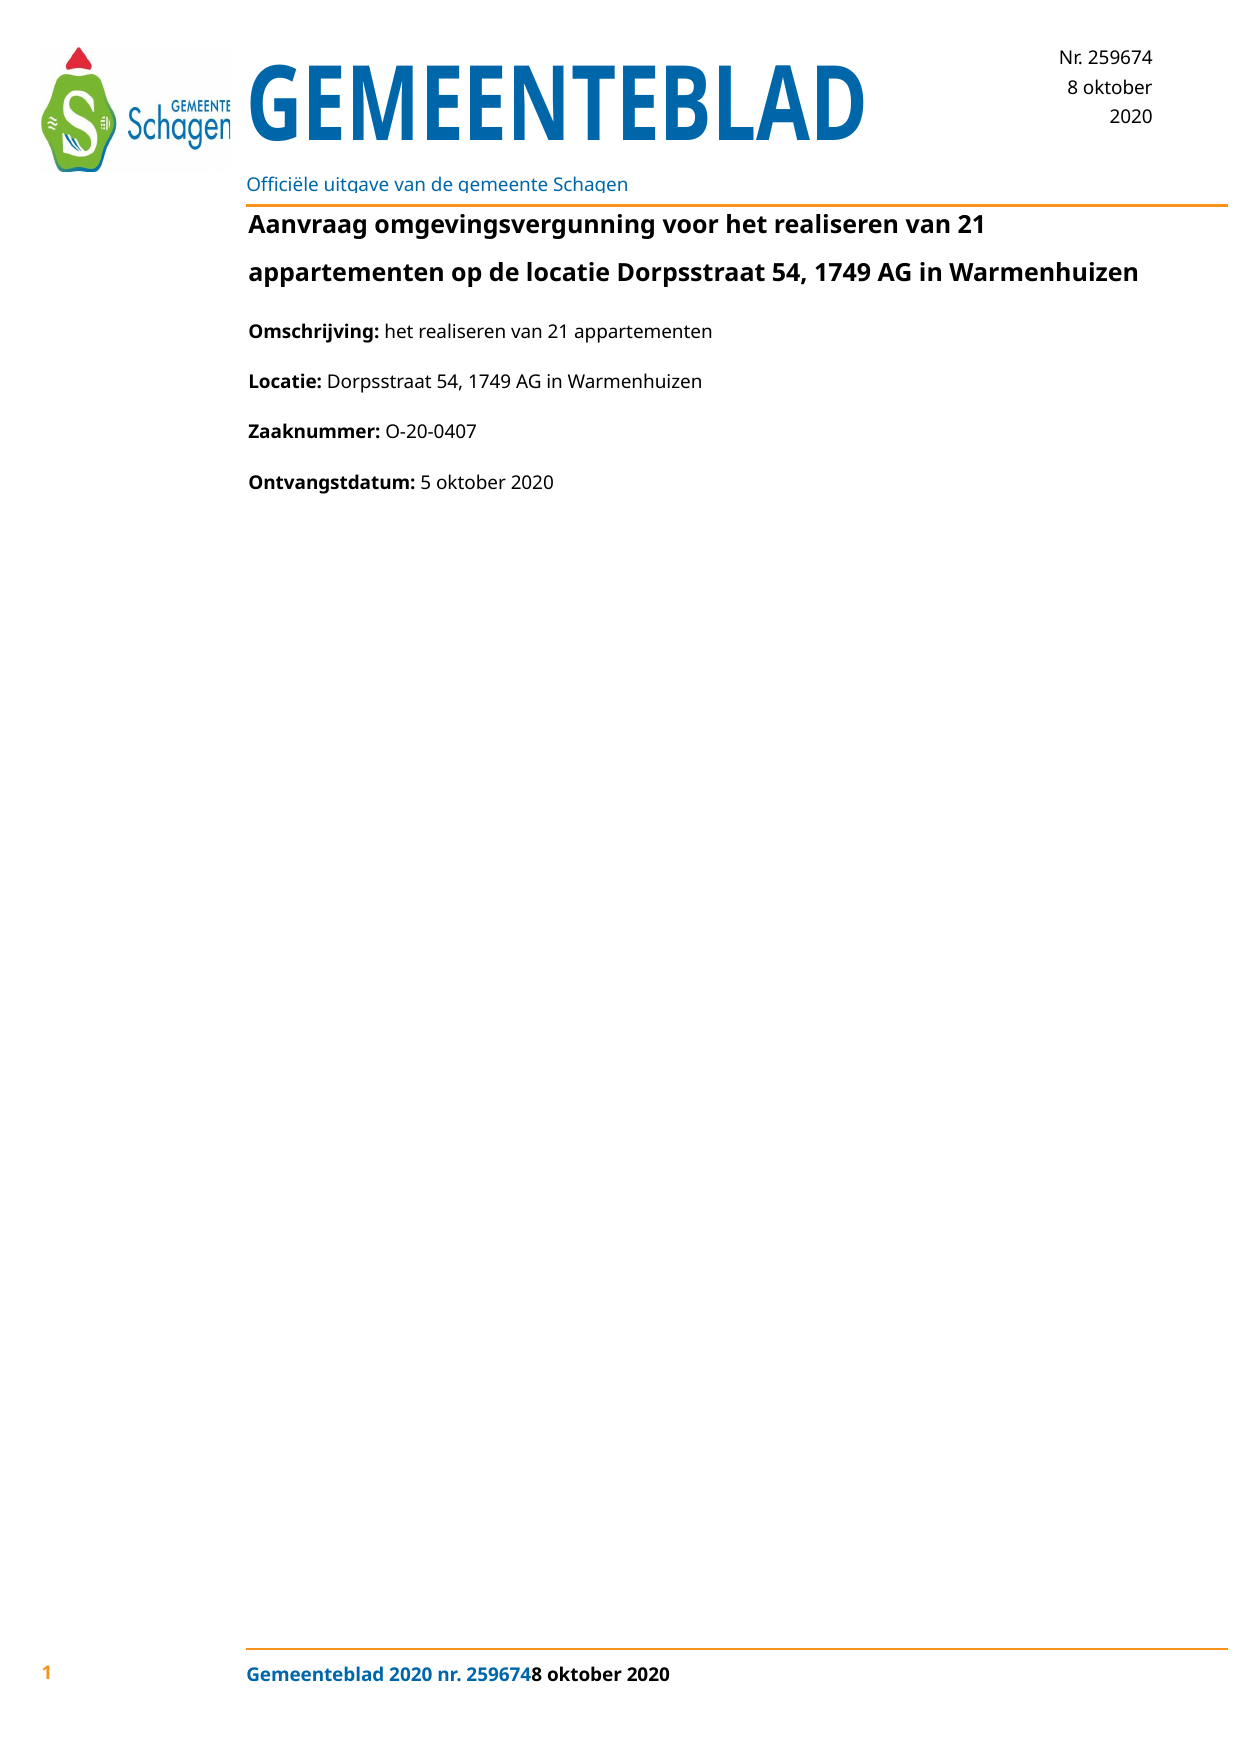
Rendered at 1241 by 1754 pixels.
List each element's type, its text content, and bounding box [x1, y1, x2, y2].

text Aanvraag omgevingsvergunning voor het realiseren van 21 appartementen op de locatie Dorpsstraat 54, 1749 AG in Warmenhuizen [248, 207, 1152, 288]
picture [41, 47, 231, 172]
text Omschrijving: het realiseren van 21 appartementen [248, 318, 1152, 344]
text Ontvangstdatum: 5 oktober 2020 [248, 469, 1152, 495]
text Locatie: Dorpsstraat 54, 1749 AG in Warmenhuizen [248, 368, 1152, 394]
text Zaaknummer: O-20-0407 [248, 419, 1152, 444]
